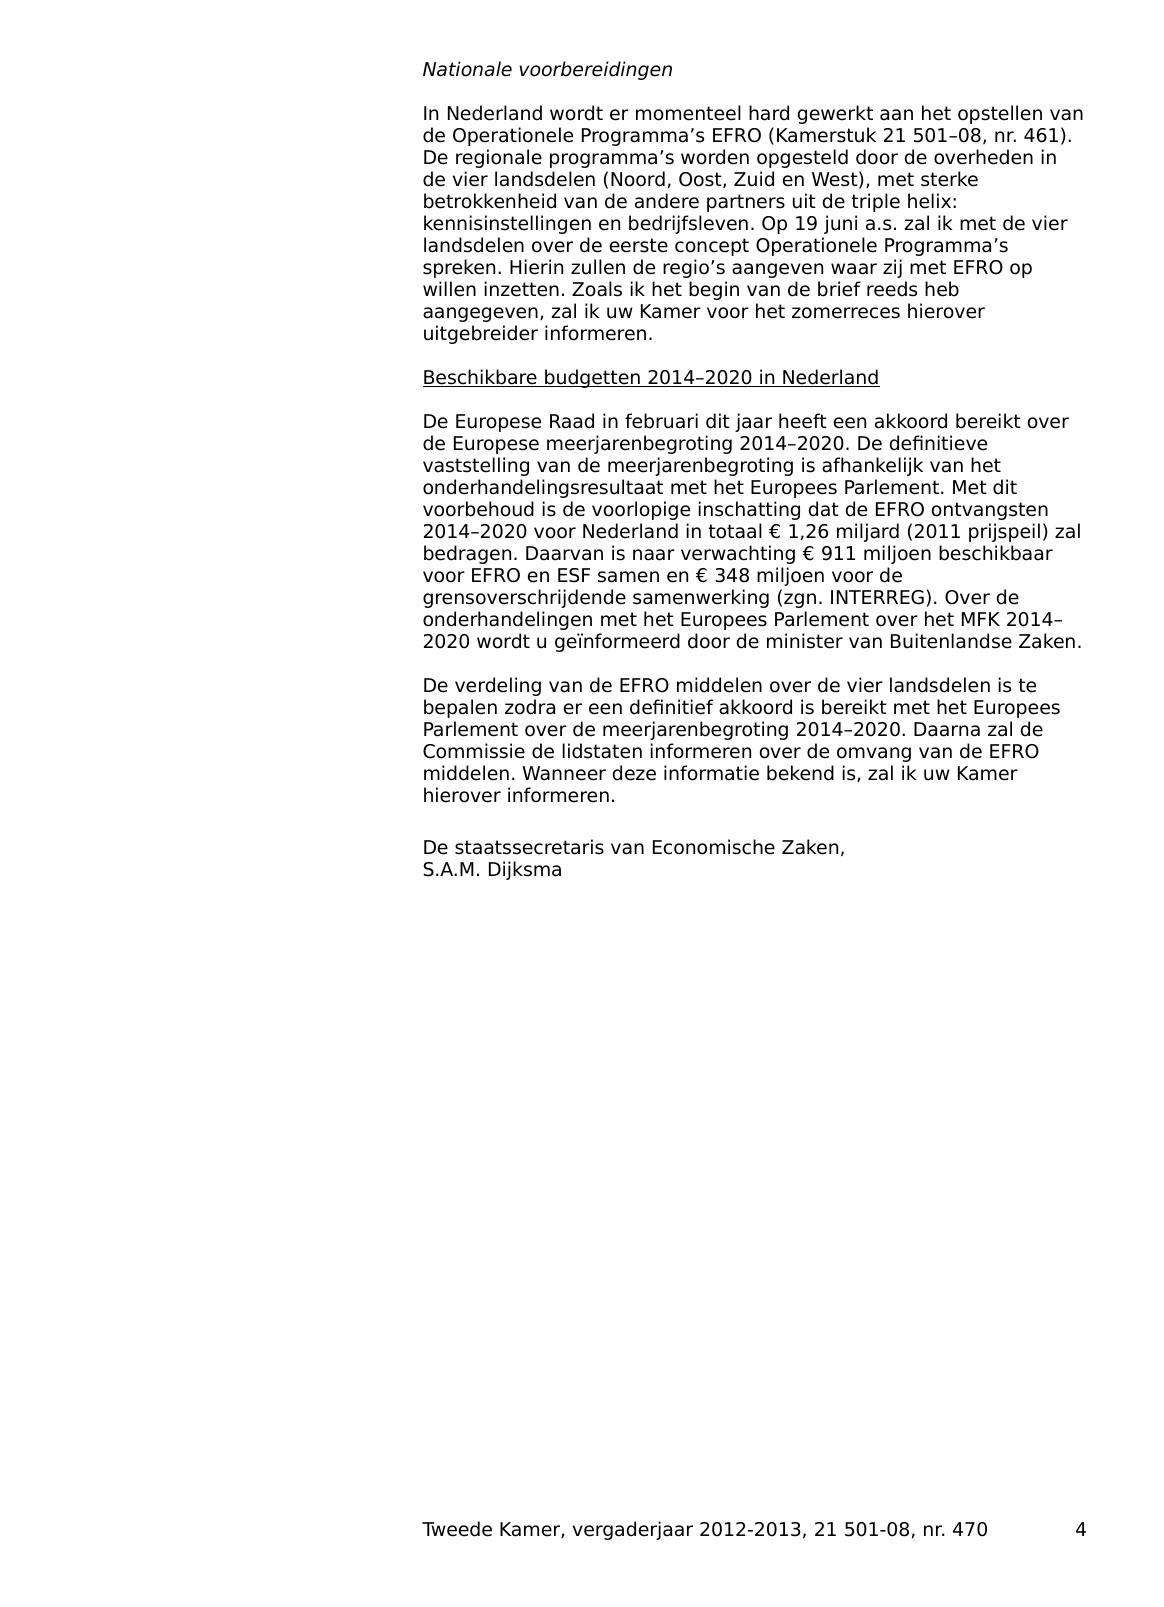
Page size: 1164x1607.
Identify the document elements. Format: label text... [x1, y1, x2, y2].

text In Nederland wordt er momenteel hard gewerkt aan het opstellen van de Operationele Programma’s EFRO (Kamerstuk 21 501–08, nr. 461). De regionale programma’s worden opgesteld door de overheden in de vier landsdelen (Noord, Oost, Zuid en West), met sterke betrokkenheid van de andere partners uit de triple helix: kennisinstellingen en bedrijfsleven. Op 19 juni a.s. zal ik met de vier landsdelen over de eerste concept Operationele Programma’s spreken. Hierin zullen de regio’s aangeven waar zij met EFRO op willen inzetten. Zoals ik het begin van de brief reeds heb aangegeven, zal ik uw Kamer voor het zomerreces hierover uitgebreider informeren. [422, 103, 1087, 345]
text De verdeling van de EFRO middelen over de vier landsdelen is te bepalen zodra er een definitief akkoord is bereikt met het Europees Parlement over de meerjarenbegroting 2014–2020. Daarna zal de Commissie de lidstaten informeren over de omvang van de EFRO middelen. Wanneer deze informatie bekend is, zal ik uw Kamer hierover informeren. [422, 675, 1087, 807]
subtitle Nationale voorbereidingen [422, 59, 1087, 81]
subtitle Beschikbare budgetten 2014–2020 in Nederland [422, 367, 1087, 389]
text De staatssecretaris van Economische Zaken, S.A.M. Dijksma [422, 837, 1087, 881]
text De Europese Raad in februari dit jaar heeft een akkoord bereikt over de Europese meerjarenbegroting 2014–2020. De definitieve vaststelling van de meerjarenbegroting is afhankelijk van het onderhandelingsresultaat met het Europees Parlement. Met dit voorbehoud is de voorlopige inschatting dat de EFRO ontvangsten 2014–2020 voor Nederland in totaal € 1,26 miljard (2011 prijspeil) zal bedragen. Daarvan is naar verwachting € 911 miljoen beschikbaar voor EFRO en ESF samen en € 348 miljoen voor de grensoverschrijdende samenwerking (zgn. INTERREG). Over de onderhandelingen met het Europees Parlement over het MFK 2014–2020 wordt u geïnformeerd door de minister van Buitenlandse Zaken. [422, 411, 1087, 653]
